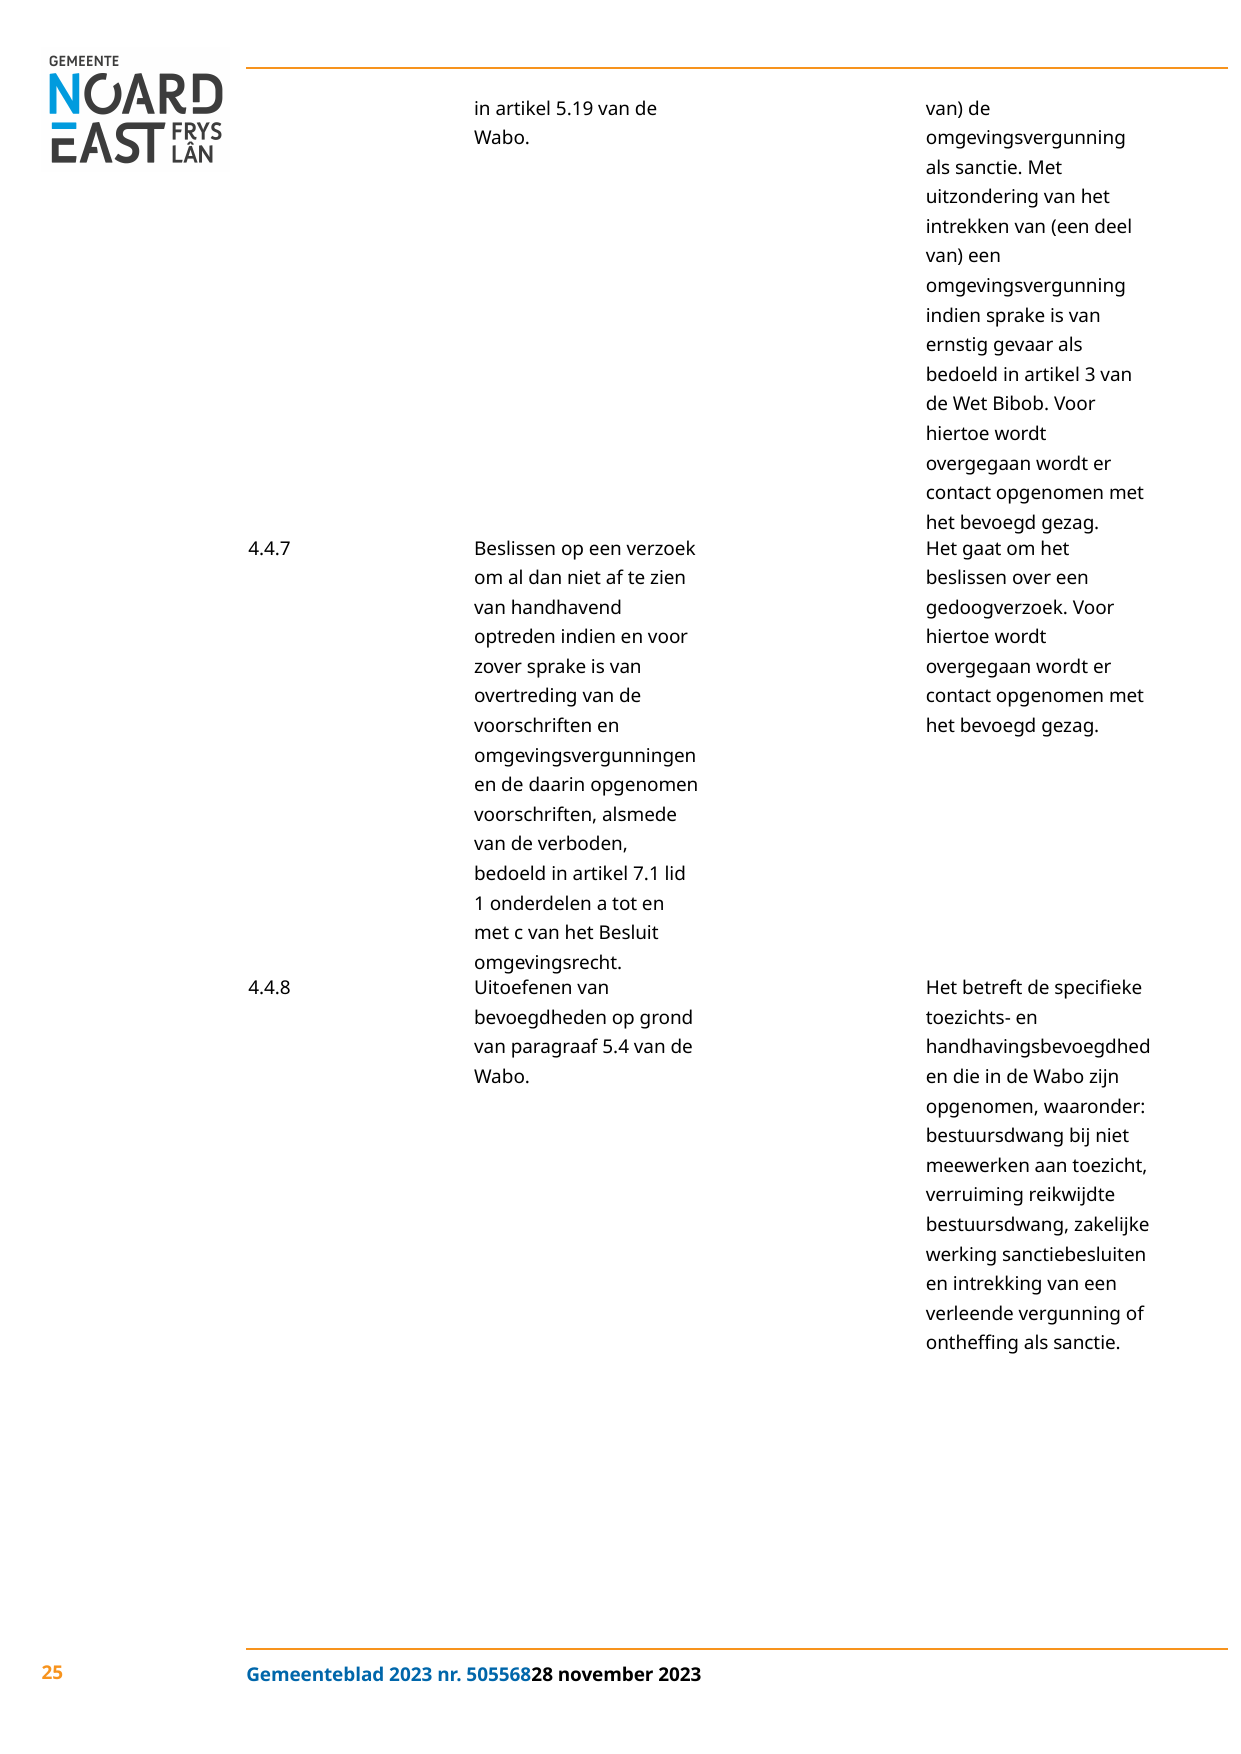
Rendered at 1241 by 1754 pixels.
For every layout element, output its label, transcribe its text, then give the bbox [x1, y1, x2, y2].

table_cell Het gaat om het beslissen over een gedoogverzoek. Voor hiertoe wordt overgegaan wordt er contact opgenomen met het bevoegd gezag. [926, 535, 1152, 974]
table_cell 4.4.8 [248, 975, 474, 1355]
table_cell Het betreft de specifieke toezichts- en handhavingsbevoegdheden die in de Wabo zijn opgenomen, waaronder: bestuursdwang bij niet meewerken aan toezicht, verruiming reikwijdte bestuursdwang, zakelijke werking sanctiebesluiten en intrekking van een verleende vergunning of ontheffing als sanctie. [926, 975, 1152, 1355]
table_cell [700, 95, 926, 535]
table_cell in artikel 5.19 van de Wabo. [474, 95, 700, 535]
table_cell Uitoefenen van bevoegdheden op grond van paragraaf 5.4 van de Wabo. [474, 975, 700, 1355]
table_cell van) de omgevingsvergunning als sanctie. Met uitzondering van het intrekken van (een deel van) een omgevingsvergunning indien sprake is van ernstig gevaar als bedoeld in artikel 3 van de Wet Bibob. Voor hiertoe wordt overgegaan wordt er contact opgenomen met het bevoegd gezag. [926, 95, 1152, 535]
table_cell Beslissen op een verzoek om al dan niet af te zien van handhavend optreden indien en voor zover sprake is van overtreding van de voorschriften en omgevingsvergunningen en de daarin opgenomen voorschriften, alsmede van de verboden, bedoeld in artikel 7.1 lid 1 onderdelen a tot en met c van het Besluit omgevingsrecht. [474, 535, 700, 974]
picture [41, 47, 231, 172]
table_cell [700, 975, 926, 1355]
table_cell [248, 95, 474, 535]
table_cell [700, 535, 926, 974]
table_cell 4.4.7 [248, 535, 474, 974]
